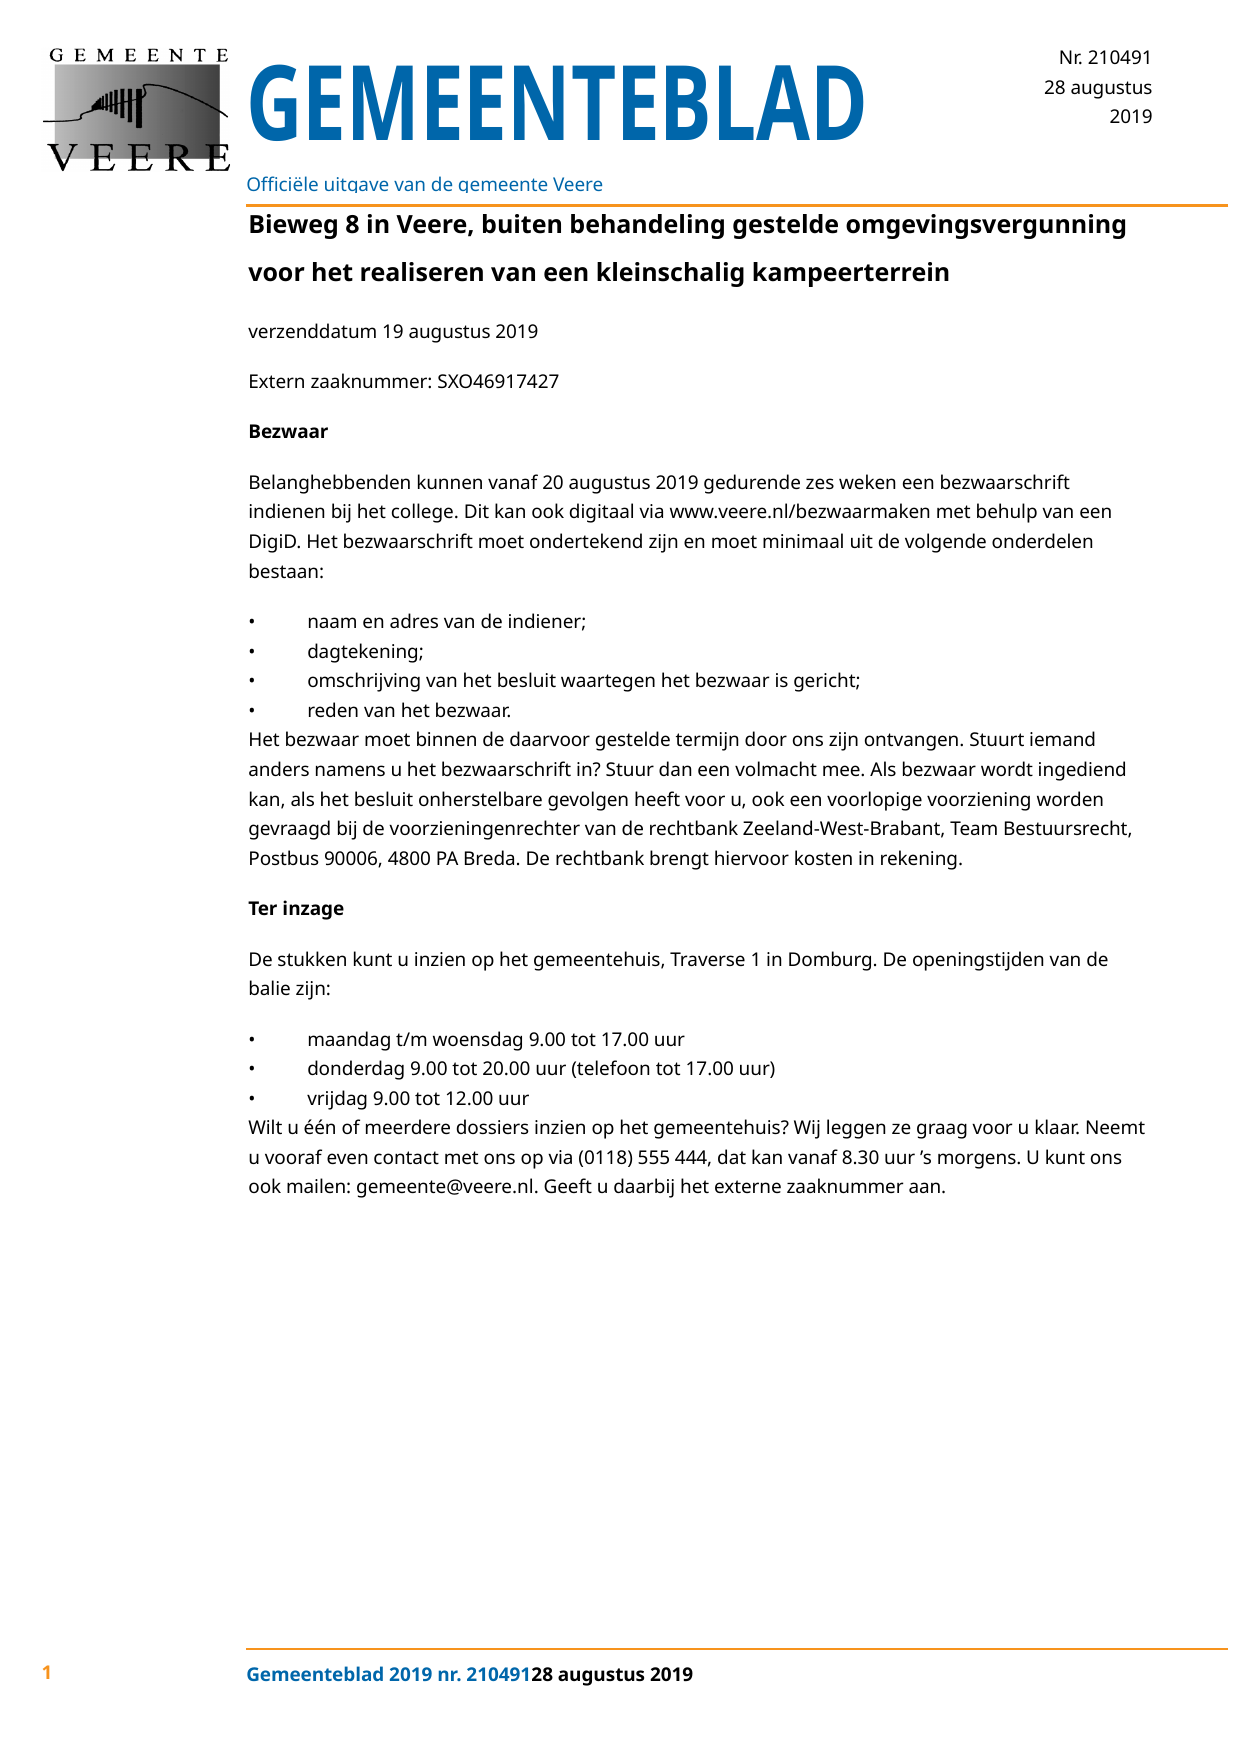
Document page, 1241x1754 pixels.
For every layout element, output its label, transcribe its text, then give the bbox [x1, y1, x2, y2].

list vrijdag 9.00 tot 12.00 uur [248, 1085, 1152, 1111]
text Ter inzage [248, 895, 1152, 921]
picture [41, 47, 231, 172]
list reden van het bezwaar. [248, 697, 1152, 723]
text Bieweg 8 in Veere, buiten behandeling gestelde omgevingsvergunning voor het realiseren van een kleinschalig kampeerterrein [248, 207, 1152, 288]
text Het bezwaar moet binnen de daarvoor gestelde termijn door ons zijn ontvangen. Stuurt iemand anders namens u het bezwaarschrift in? Stuur dan een volmacht mee. Als bezwaar wordt ingediend kan, als het besluit onherstelbare gevolgen heeft voor u, ook een voorlopige voorziening worden gevraagd bij de voorzieningenrechter van de rechtbank Zeeland-West-Brabant, Team Bestuursrecht, Postbus 90006, 4800 PA Breda. De rechtbank brengt hiervoor kosten in rekening. [248, 727, 1152, 871]
list maandag t/m woensdag 9.00 tot 17.00 uur [248, 1026, 1152, 1052]
text De stukken kunt u inzien op het gemeentehuis, Traverse 1 in Domburg. De openingstijden van de balie zijn: [248, 946, 1152, 1001]
text Extern zaaknummer: SXO46917427 [248, 368, 1152, 394]
text verzenddatum 19 augustus 2019 [248, 318, 1152, 344]
list naam en adres van de indiener; [248, 608, 1152, 634]
list donderdag 9.00 tot 20.00 uur (telefoon tot 17.00 uur) [248, 1055, 1152, 1081]
text Belanghebbenden kunnen vanaf 20 augustus 2019 gedurende zes weken een bezwaarschrift indienen bij het college. Dit kan ook digitaal via www.veere.nl/bezwaarmaken met behulp van een DigiD. Het bezwaarschrift moet ondertekend zijn en moet minimaal uit de volgende onderdelen bestaan: [248, 469, 1152, 584]
text Bezwaar [248, 419, 1152, 444]
list omschrijving van het besluit waartegen het bezwaar is gericht; [248, 667, 1152, 693]
text Wilt u één of meerdere dossiers inzien op het gemeentehuis? Wij leggen ze graag voor u klaar. Neemt u vooraf even contact met ons op via (0118) 555 444, dat kan vanaf 8.30 uur ’s morgens. U kunt ons ook mailen: gemeente@veere.nl. Geeft u daarbij het externe zaaknummer aan. [248, 1114, 1152, 1199]
list dagtekening; [248, 638, 1152, 664]
